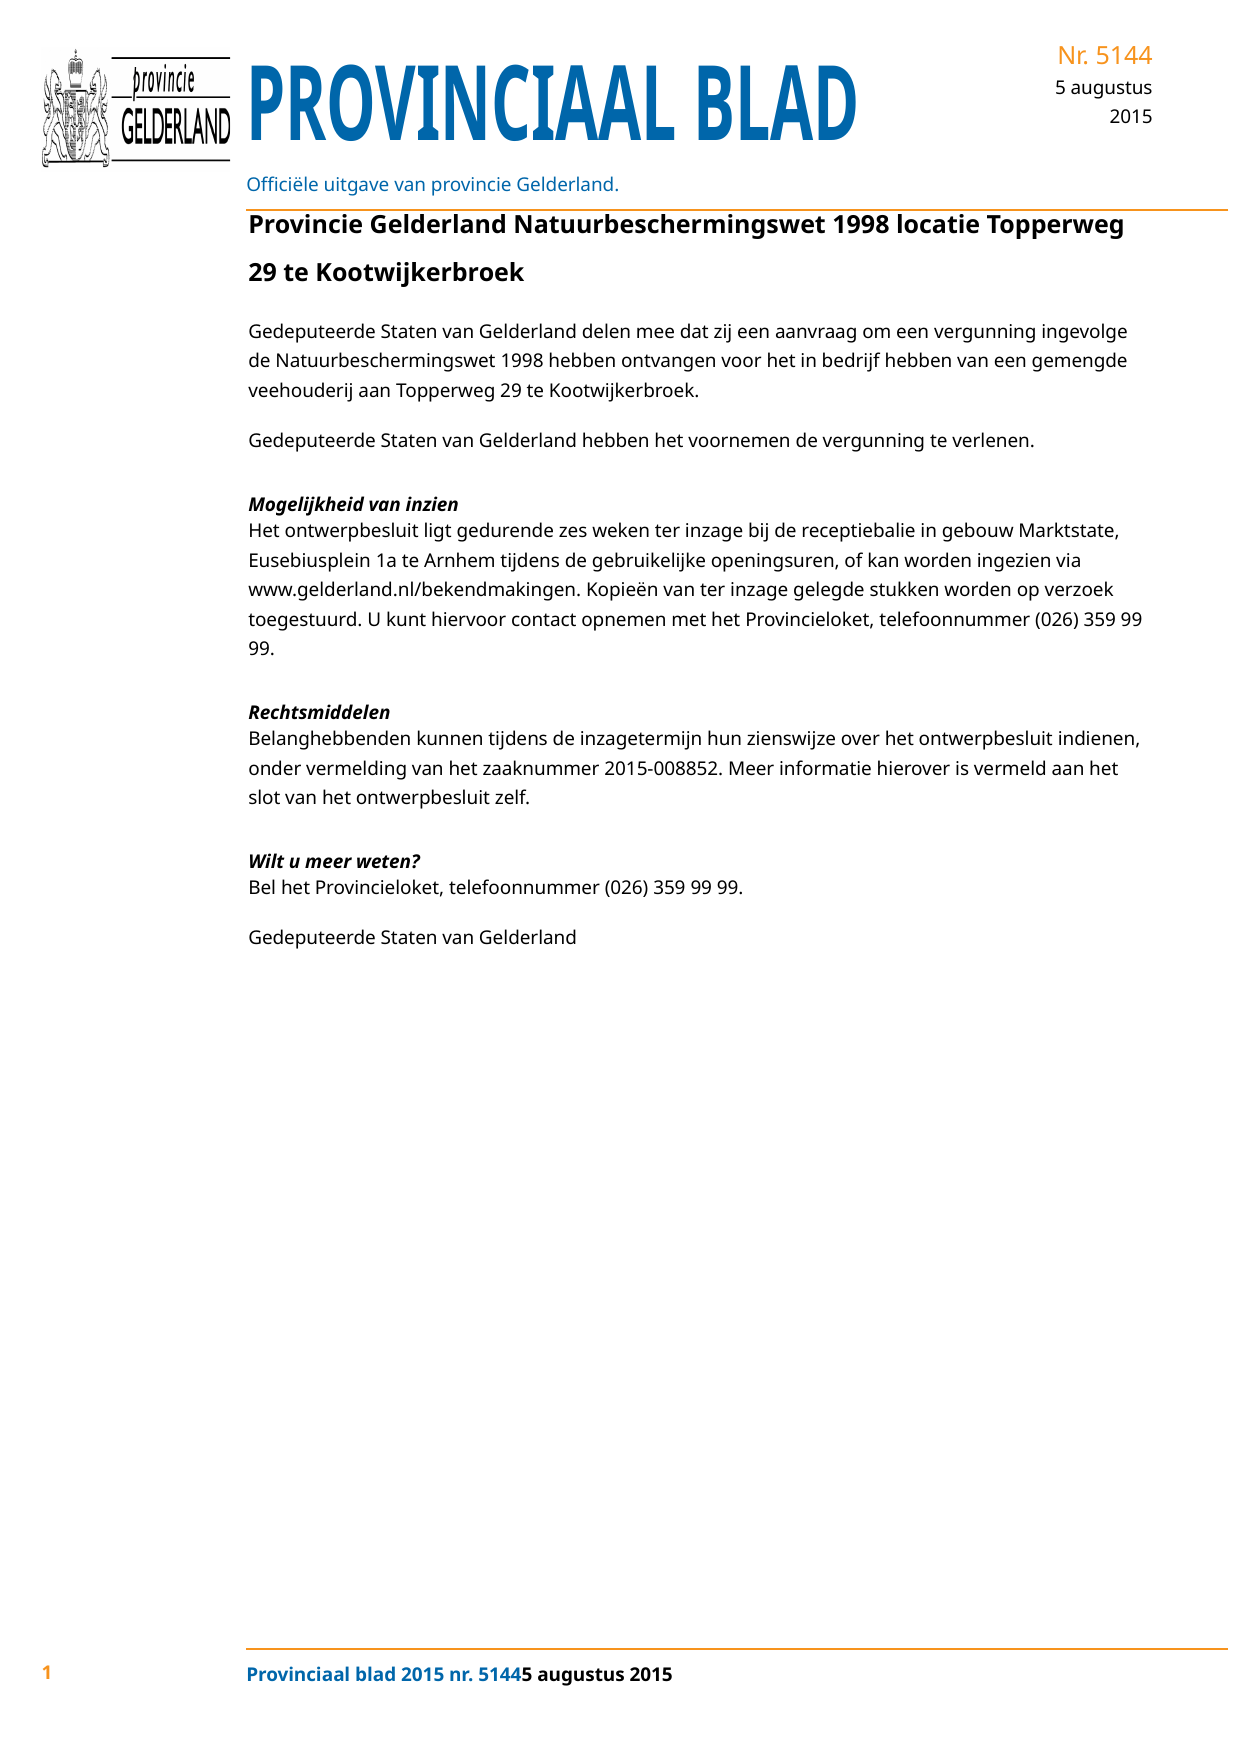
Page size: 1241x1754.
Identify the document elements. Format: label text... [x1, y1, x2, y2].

text Het ontwerpbesluit ligt gedurende zes weken ter inzage bij de receptiebalie in gebouw Marktstate, Eusebiusplein 1a te Arnhem tijdens de gebruikelijke openingsuren, of kan worden ingezien via www.gelderland.nl/bekendmakingen. Kopieën van ter inzage gelegde stukken worden op verzoek toegestuurd. U kunt hiervoor contact opnemen met het Provincieloket, telefoonnummer (026) 359 99 99. [248, 517, 1152, 661]
text Gedeputeerde Staten van Gelderland [248, 924, 1152, 950]
text Provincie Gelderland Natuurbeschermingswet 1998 locatie Topperweg 29 te Kootwijkerbroek [248, 211, 1152, 288]
text Bel het Provincieloket, telefoonnummer (026) 359 99 99. [248, 874, 1152, 900]
picture [41, 47, 231, 172]
text Belanghebbenden kunnen tijdens de inzagetermijn hun zienswijze over het ontwerpbesluit indienen, onder vermelding van het zaaknummer 2015-008852. Meer informatie hierover is vermeld aan het slot van het ontwerpbesluit zelf. [248, 725, 1152, 810]
text Gedeputeerde Staten van Gelderland delen mee dat zij een aanvraag om een vergunning ingevolge de Natuurbeschermingswet 1998 hebben ontvangen voor het in bedrijf hebben van een gemengde veehouderij aan Topperweg 29 te Kootwijkerbroek. [248, 318, 1152, 403]
text Gedeputeerde Staten van Gelderland hebben het voornemen de vergunning te verlenen. [248, 427, 1152, 453]
text Mogelijkheid van inzien [248, 491, 1152, 517]
text Wilt u meer weten? [248, 848, 1152, 874]
text Rechtsmiddelen [248, 699, 1152, 725]
